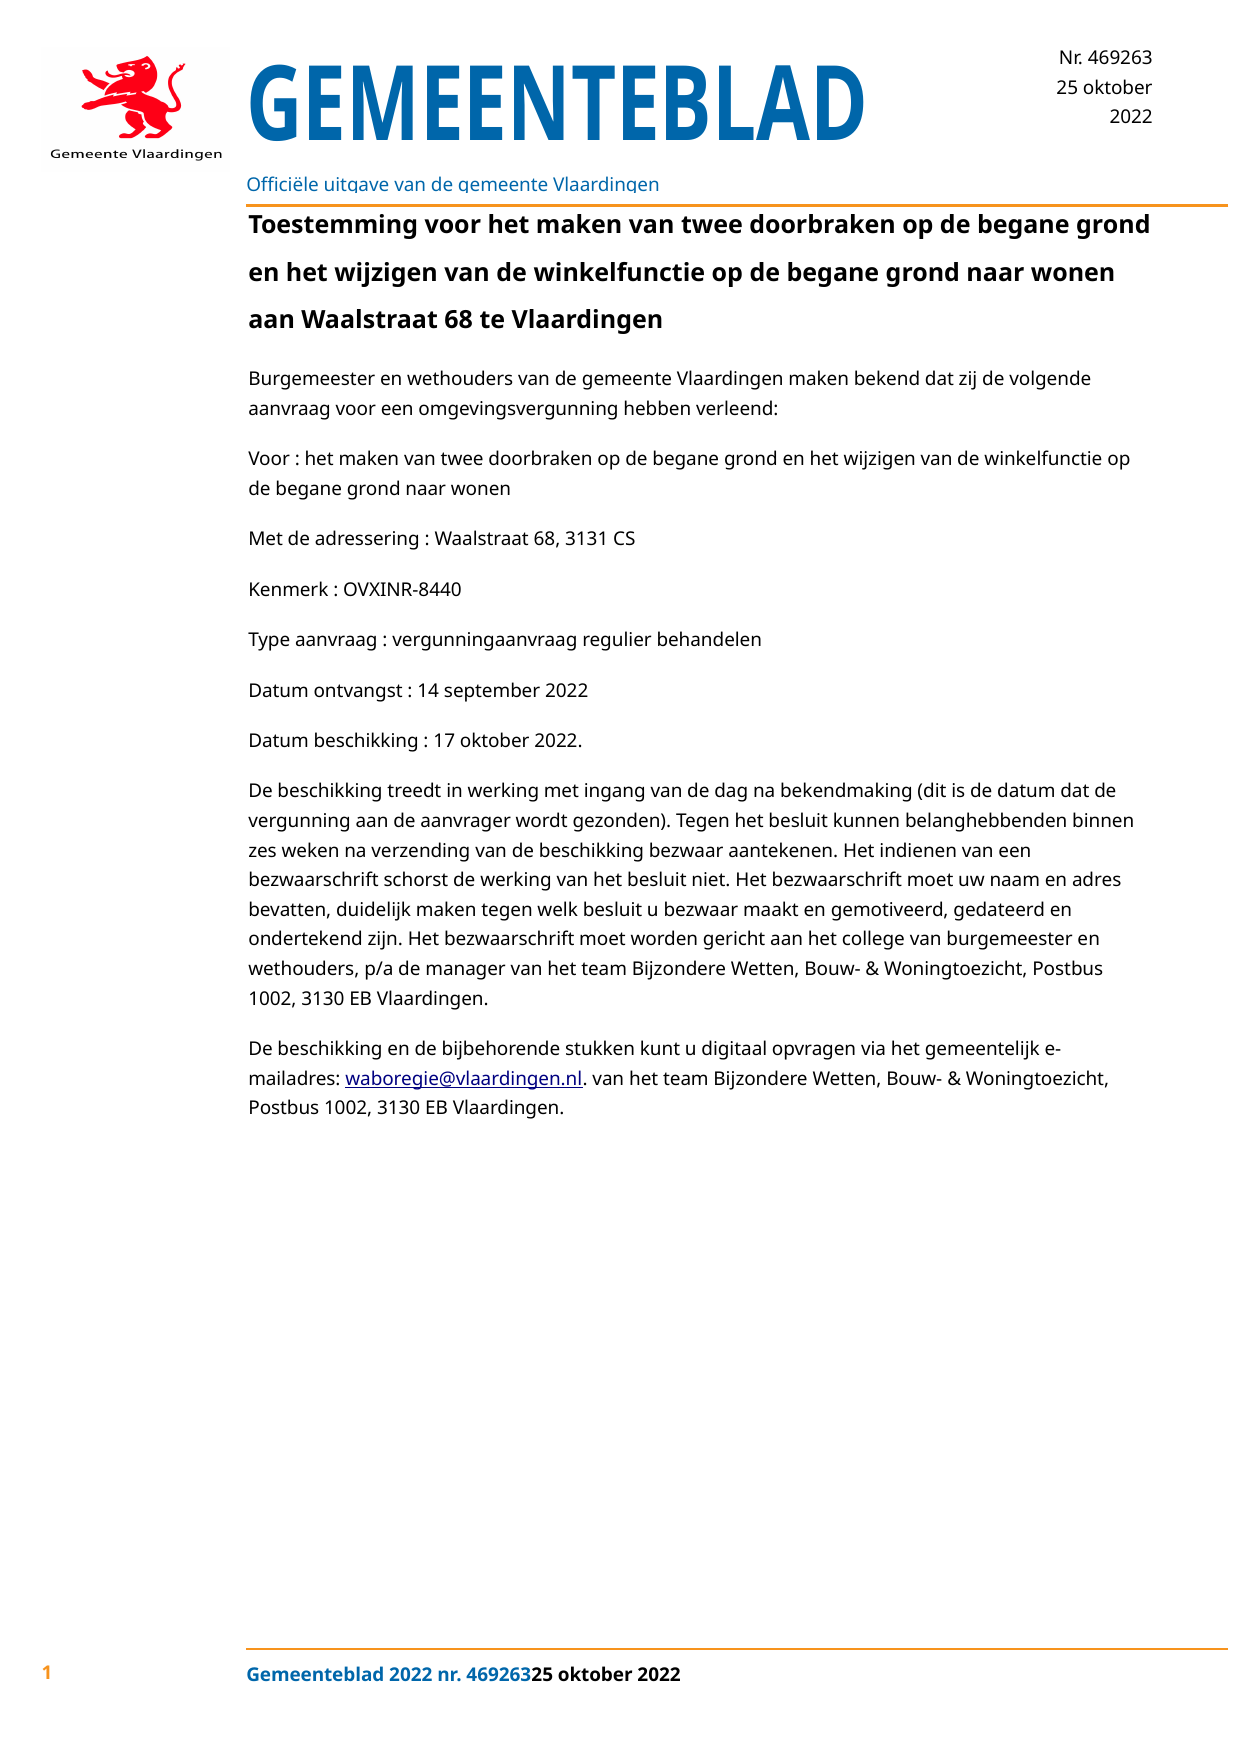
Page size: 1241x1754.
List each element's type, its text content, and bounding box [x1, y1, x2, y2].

text De beschikking en de bijbehorende stukken kunt u digitaal opvragen via het gemeentelijk e-mailadres: waboregie@vlaardingen.nl. van het team Bijzondere Wetten, Bouw- & Woningtoezicht, Postbus 1002, 3130 EB Vlaardingen. [248, 1035, 1152, 1120]
text Datum beschikking : 17 oktober 2022. [248, 727, 1152, 753]
text Burgemeester en wethouders van de gemeente Vlaardingen maken bekend dat zij de volgende aanvraag voor een omgevingsvergunning hebben verleend: [248, 366, 1152, 421]
text Type aanvraag : vergunningaanvraag regulier behandelen [248, 626, 1152, 652]
text Toestemming voor het maken van twee doorbraken op de begane grond en het wijzigen van de winkelfunctie op de begane grond naar wonen aan Waalstraat 68 te Vlaardingen [248, 207, 1152, 336]
text Kenmerk : OVXINR-8440 [248, 576, 1152, 602]
text De beschikking treedt in werking met ingang van de dag na bekendmaking (dit is de datum dat de vergunning aan de aanvrager wordt gezonden). Tegen het besluit kunnen belanghebbenden binnen zes weken na verzending van de beschikking bezwaar aantekenen. Het indienen van een bezwaarschrift schorst de werking van het besluit niet. Het bezwaarschrift moet uw naam en adres bevatten, duidelijk maken tegen welk besluit u bezwaar maakt en gemotiveerd, gedateerd en ondertekend zijn. Het bezwaarschrift moet worden gericht aan het college van burgemeester en wethouders, p/a de manager van het team Bijzondere Wetten, Bouw- & Woningtoezicht, Postbus 1002, 3130 EB Vlaardingen. [248, 778, 1152, 1010]
picture [41, 47, 231, 172]
text Met de adressering : Waalstraat 68, 3131 CS [248, 526, 1152, 551]
text Voor : het maken van twee doorbraken op de begane grond en het wijzigen van de winkelfunctie op de begane grond naar wonen [248, 446, 1152, 501]
text Datum ontvangst : 14 september 2022 [248, 677, 1152, 702]
